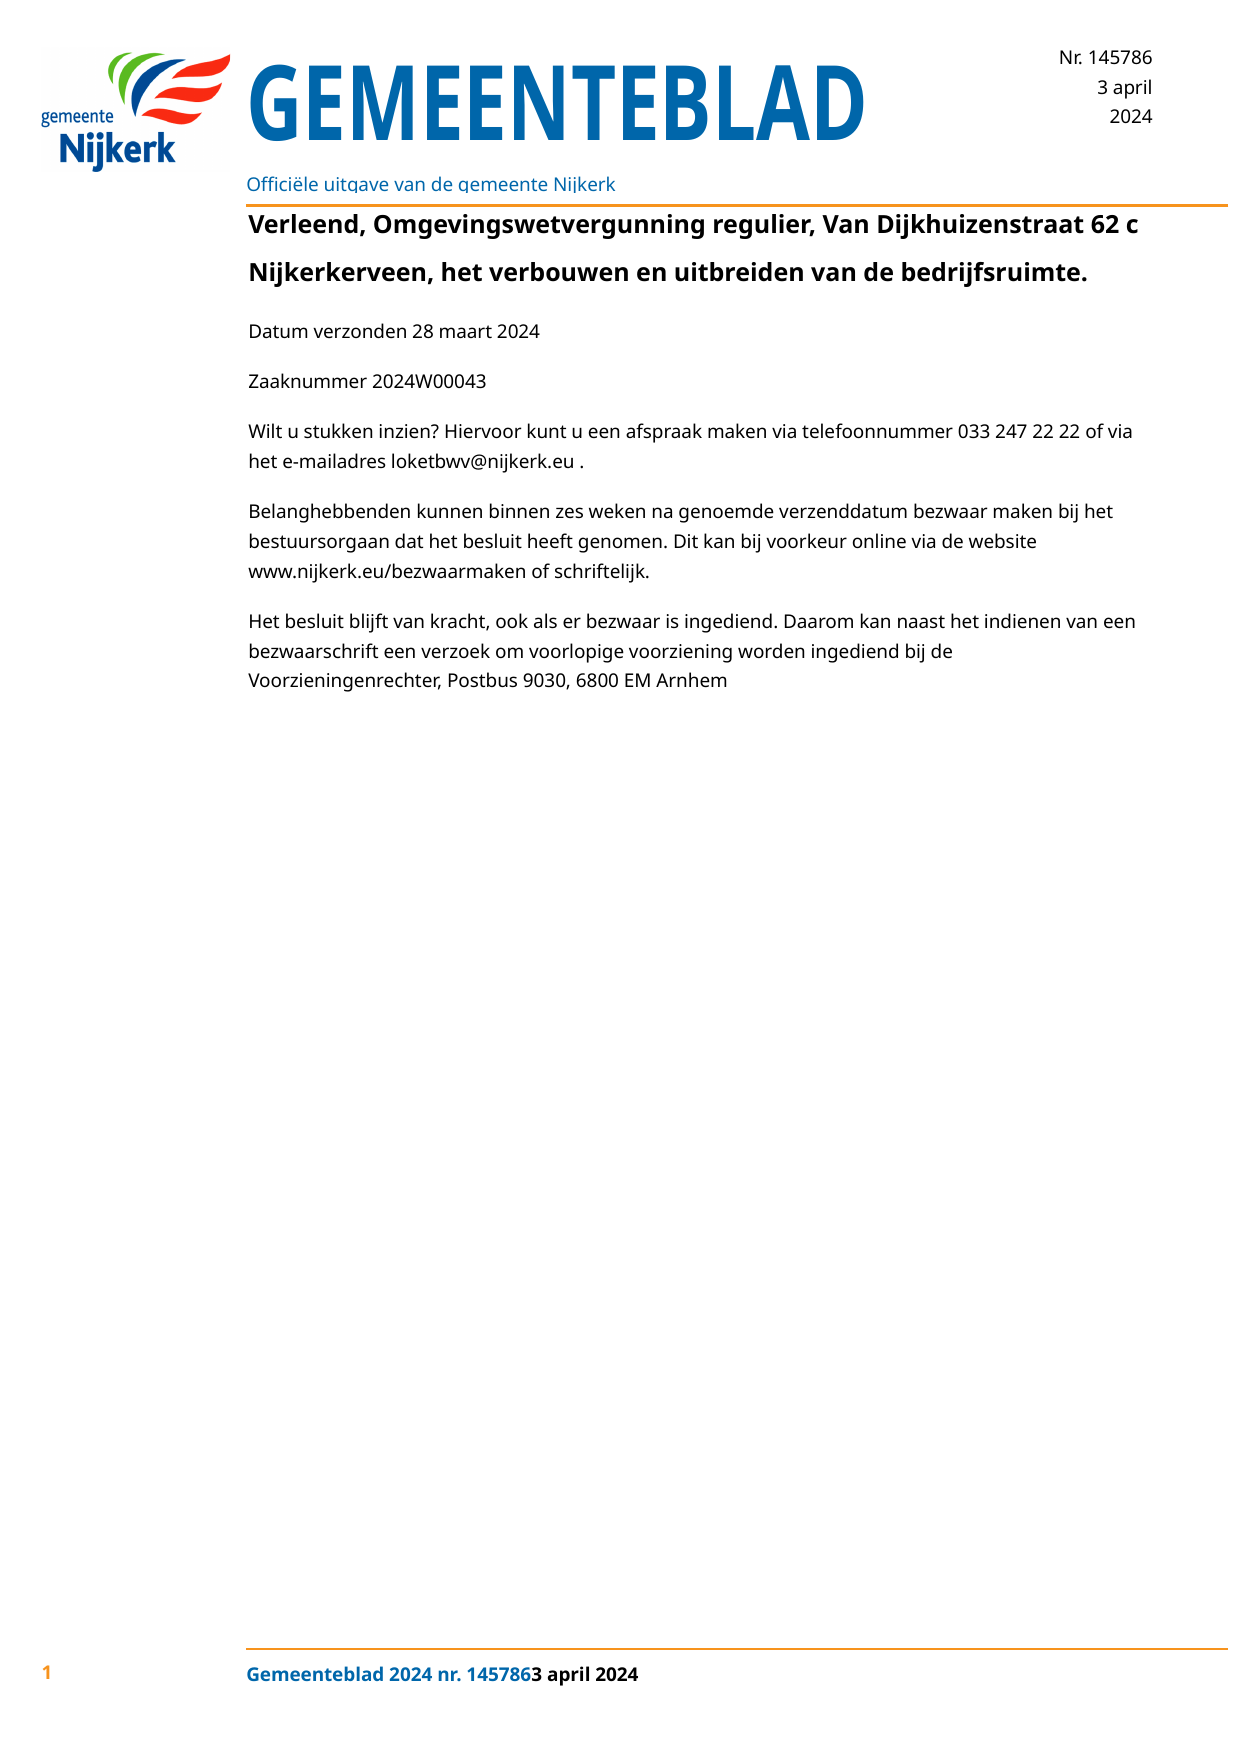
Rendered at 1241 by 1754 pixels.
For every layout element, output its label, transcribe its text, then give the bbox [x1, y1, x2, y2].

picture [41, 47, 231, 172]
text Zaaknummer 2024W00043 [248, 368, 1152, 394]
text Het besluit blijft van kracht, ook als er bezwaar is ingediend. Daarom kan naast het indienen van een bezwaarschrift een verzoek om voorlopige voorziening worden ingediend bij de Voorzieningenrechter, Postbus 9030, 6800 EM Arnhem [248, 608, 1152, 693]
text Datum verzonden 28 maart 2024 [248, 318, 1152, 344]
text Verleend, Omgevingswetvergunning regulier, Van Dijkhuizenstraat 62 c Nijkerkerveen, het verbouwen en uitbreiden van de bedrijfsruimte. [248, 207, 1152, 288]
text Belanghebbenden kunnen binnen zes weken na genoemde verzenddatum bezwaar maken bij het bestuursorgaan dat het besluit heeft genomen. Dit kan bij voorkeur online via de website www.nijkerk.eu/bezwaarmaken of schriftelijk. [248, 499, 1152, 584]
text Wilt u stukken inzien? Hiervoor kunt u een afspraak maken via telefoonnummer 033 247 22 22 of via het e-mailadres loketbwv@nijkerk.eu . [248, 419, 1152, 474]
